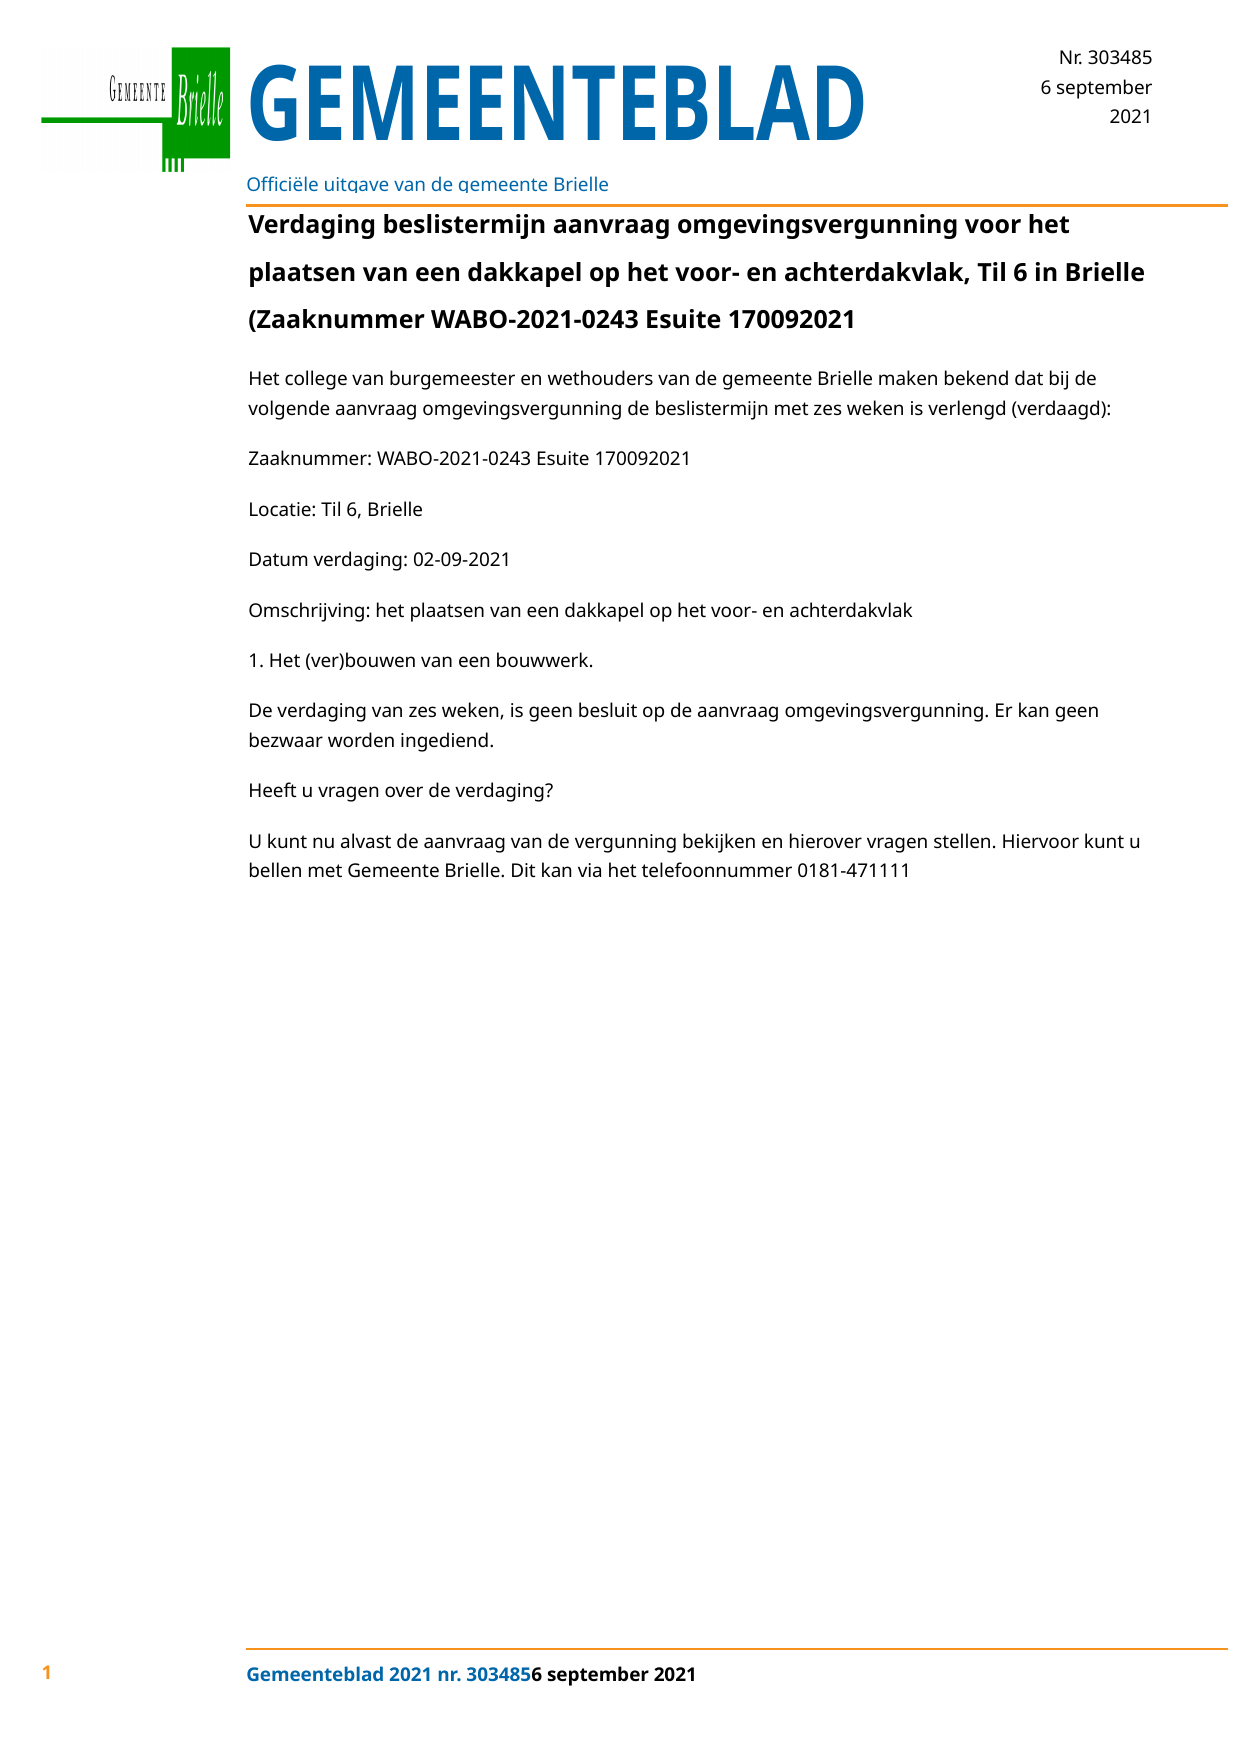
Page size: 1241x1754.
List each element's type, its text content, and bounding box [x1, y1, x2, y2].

text 1. Het (ver)bouwen van een bouwwerk. [248, 647, 1152, 673]
text Zaaknummer: WABO-2021-0243 Esuite 170092021 [248, 446, 1152, 471]
text De verdaging van zes weken, is geen besluit op de aanvraag omgevingsvergunning. Er kan geen bezwaar worden ingediend. [248, 698, 1152, 753]
picture [41, 47, 231, 172]
text Verdaging beslistermijn aanvraag omgevingsvergunning voor het plaatsen van een dakkapel op het voor- en achterdakvlak, Til 6 in Brielle (Zaaknummer WABO-2021-0243 Esuite 170092021 [248, 207, 1152, 336]
text U kunt nu alvast de aanvraag van de vergunning bekijken en hierover vragen stellen. Hiervoor kunt u bellen met Gemeente Brielle. Dit kan via het telefoonnummer 0181-471111 [248, 828, 1152, 883]
text Het college van burgemeester en wethouders van de gemeente Brielle maken bekend dat bij de volgende aanvraag omgevingsvergunning de beslistermijn met zes weken is verlengd (verdaagd): [248, 366, 1152, 421]
text Locatie: Til 6, Brielle [248, 496, 1152, 522]
text Datum verdaging: 02-09-2021 [248, 546, 1152, 572]
text Heeft u vragen over de verdaging? [248, 778, 1152, 803]
text Omschrijving: het plaatsen van een dakkapel op het voor- en achterdakvlak [248, 597, 1152, 622]
